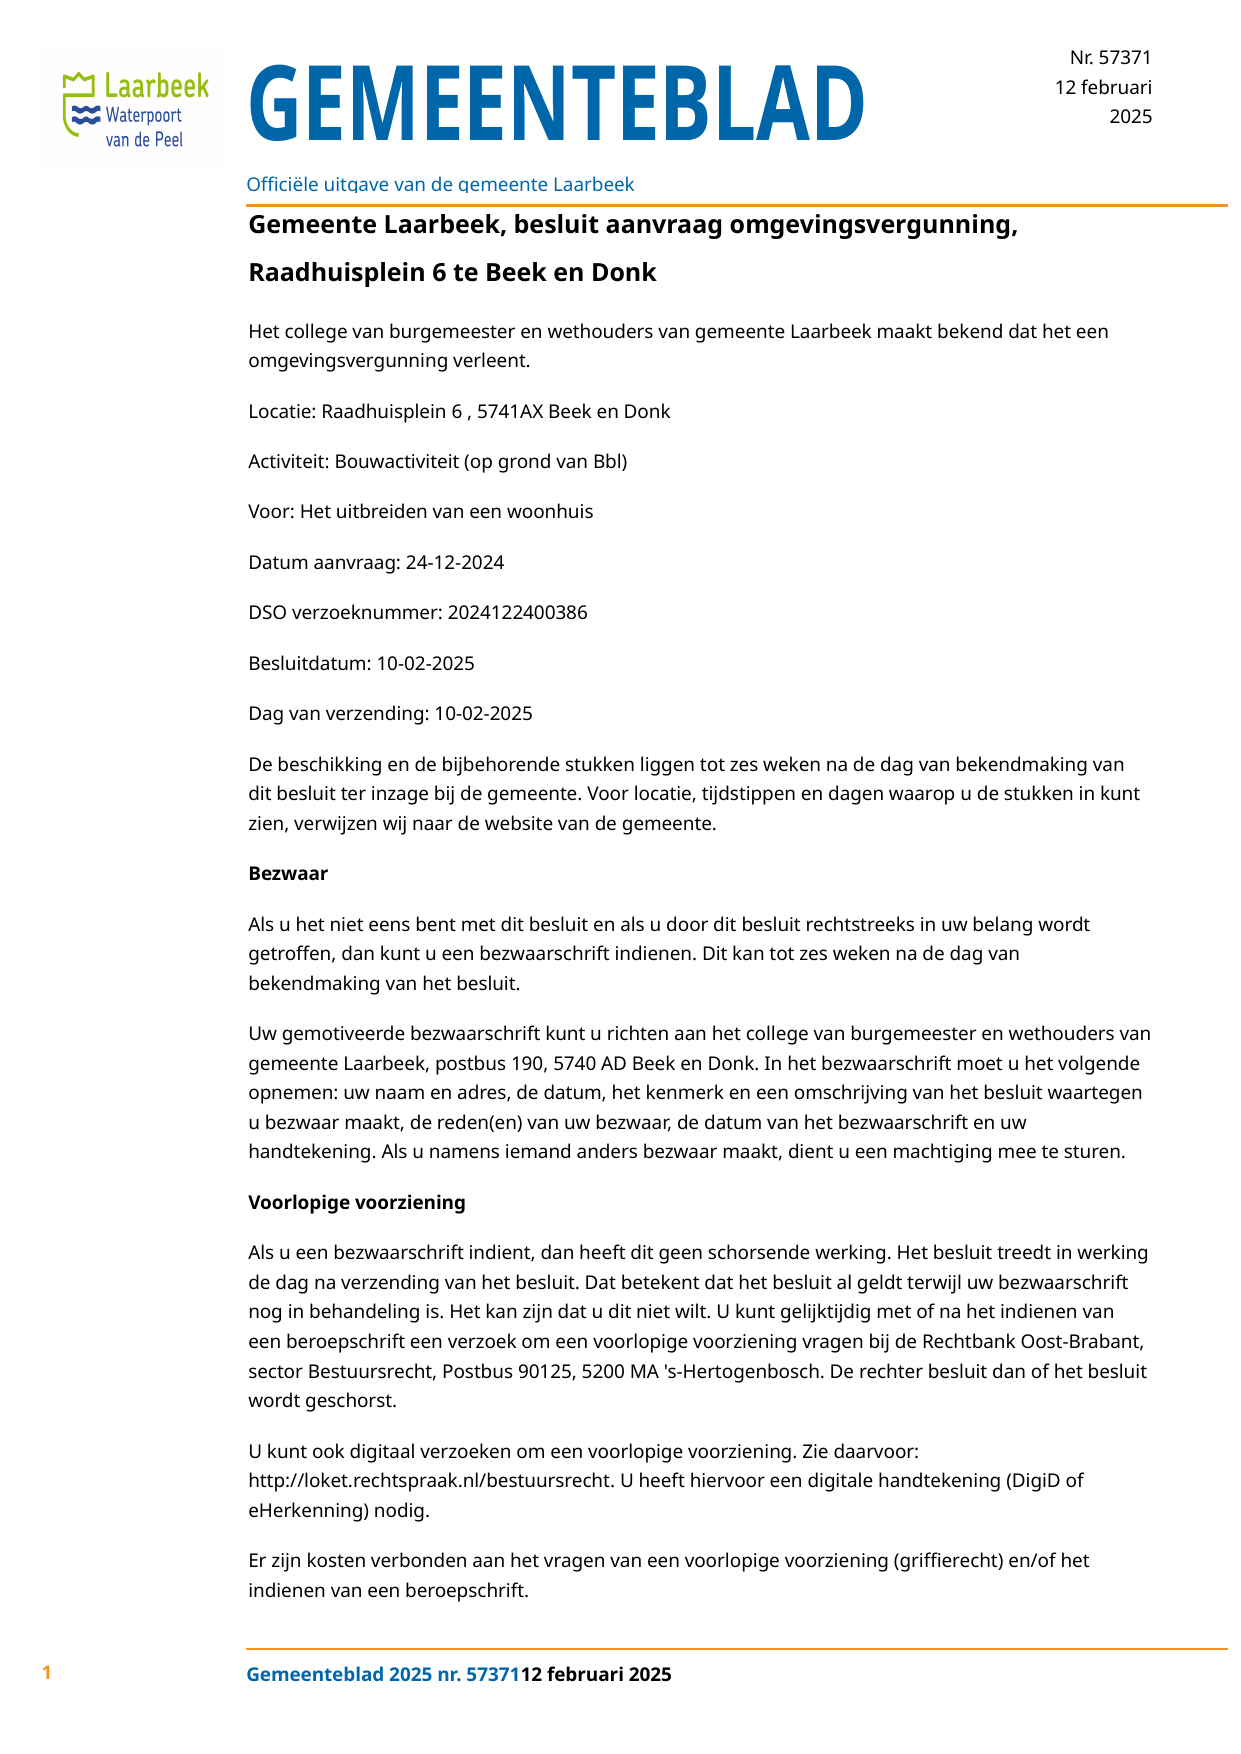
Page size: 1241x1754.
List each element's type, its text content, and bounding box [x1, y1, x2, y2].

text Als u het niet eens bent met dit besluit en als u door dit besluit rechtstreeks in uw belang wordt getroffen, dan kunt u een bezwaarschrift indienen. Dit kan tot zes weken na de dag van bekendmaking van het besluit. [248, 911, 1152, 996]
text Het college van burgemeester en wethouders van gemeente Laarbeek maakt bekend dat het een omgevingsvergunning verleent. [248, 318, 1152, 373]
text Locatie: Raadhuisplein 6 , 5741AX Beek en Donk [248, 398, 1152, 424]
text Activiteit: Bouwactiviteit (op grond van Bbl) [248, 448, 1152, 474]
text Voorlopige voorziening [248, 1189, 1152, 1215]
text Er zijn kosten verbonden aan het vragen van een voorlopige voorziening (griffierecht) en/of het indienen van een beroepschrift. [248, 1547, 1152, 1603]
text U kunt ook digitaal verzoeken om een voorlopige voorziening. Zie daarvoor: http://loket.rechtspraak.nl/bestuursrecht. U heeft hiervoor een digitale handtekening (DigiD of eHerkenning) nodig. [248, 1438, 1152, 1523]
text Gemeente Laarbeek, besluit aanvraag omgevingsvergunning, Raadhuisplein 6 te Beek en Donk [248, 207, 1152, 288]
text Dag van verzending: 10-02-2025 [248, 700, 1152, 726]
text Datum aanvraag: 24-12-2024 [248, 549, 1152, 575]
text Voor: Het uitbreiden van een woonhuis [248, 499, 1152, 524]
text DSO verzoeknummer: 2024122400386 [248, 599, 1152, 625]
text Besluitdatum: 10-02-2025 [248, 650, 1152, 676]
text Bezwaar [248, 860, 1152, 886]
text Uw gemotiveerde bezwaarschrift kunt u richten aan het college van burgemeester en wethouders van gemeente Laarbeek, postbus 190, 5740 AD Beek en Donk. In het bezwaarschrift moet u het volgende opnemen: uw naam en adres, de datum, het kenmerk en een omschrijving van het besluit waartegen u bezwaar maakt, de reden(en) van uw bezwaar, de datum van het bezwaarschrift en uw handtekening. Als u namens iemand anders bezwaar maakt, dient u een machtiging mee te sturen. [248, 1020, 1152, 1164]
text De beschikking en de bijbehorende stukken liggen tot zes weken na de dag van bekendmaking van dit besluit ter inzage bij de gemeente. Voor locatie, tijdstippen en dagen waarop u de stukken in kunt zien, verwijzen wij naar de website van de gemeente. [248, 751, 1152, 836]
text Als u een bezwaarschrift indient, dan heeft dit geen schorsende werking. Het besluit treedt in werking de dag na verzending van het besluit. Dat betekent dat het besluit al geldt terwijl uw bezwaarschrift nog in behandeling is. Het kan zijn dat u dit niet wilt. U kunt gelijktijdig met of na het indienen van een beroepschrift een verzoek om een voorlopige voorziening vragen bij de Rechtbank Oost-Brabant, sector Bestuursrecht, Postbus 90125, 5200 MA 's‑Hertogenbosch. De rechter besluit dan of het besluit wordt geschorst. [248, 1239, 1152, 1413]
picture [41, 47, 231, 172]
